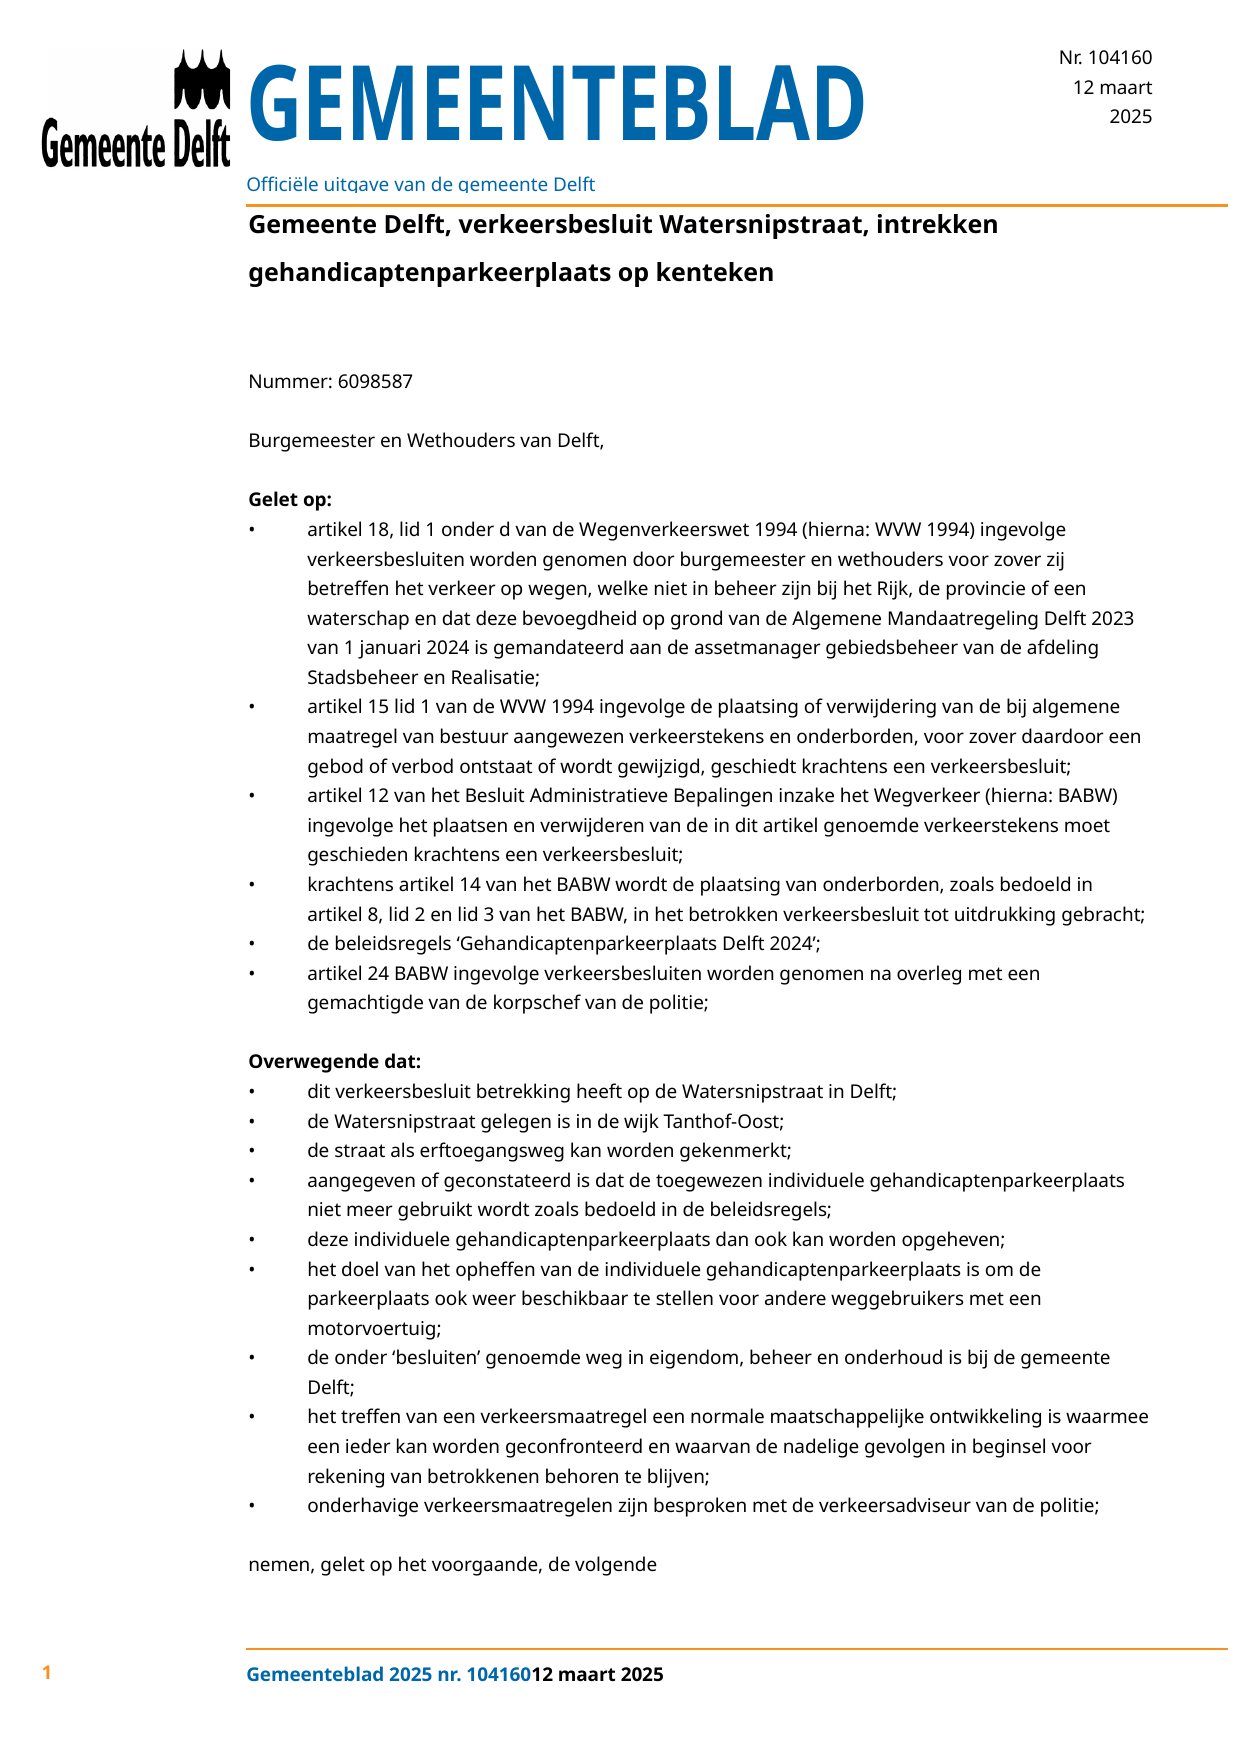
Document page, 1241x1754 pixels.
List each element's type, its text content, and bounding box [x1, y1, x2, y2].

list artikel 18, lid 1 onder d van de Wegenverkeerswet 1994 (hierna: WVW 1994) ingevolge verkeersbesluiten worden genomen door burgemeester en wethouders voor zover zij betreffen het verkeer op wegen, welke niet in beheer zijn bij het Rijk, de provincie of een waterschap en dat deze bevoegdheid op grond van de Algemene Mandaatregeling Delft 2023 van 1 januari 2024 is gemandateerd aan de assetmanager gebiedsbeheer van de afdeling Stadsbeheer en Realisatie; [248, 516, 1152, 690]
list artikel 12 van het Besluit Administratieve Bepalingen inzake het Wegverkeer (hierna: BABW) ingevolge het plaatsen en verwijderen van de in dit artikel genoemde verkeerstekens moet geschieden krachtens een verkeersbesluit; [248, 782, 1152, 867]
text Burgemeester en Wethouders van Delft, [248, 427, 1152, 453]
picture [41, 47, 231, 172]
list de beleidsregels ‘Gehandicaptenparkeerplaats Delft 2024’; [248, 930, 1152, 956]
text Gelet op: [248, 487, 1152, 512]
list dit verkeersbesluit betrekking heeft op de Watersnipstraat in Delft; [248, 1078, 1152, 1104]
list de onder ‘besluiten’ genoemde weg in eigendom, beheer en onderhoud is bij de gemeente Delft; [248, 1344, 1152, 1400]
list artikel 15 lid 1 van de WVW 1994 ingevolge de plaatsing of verwijdering van de bij algemene maatregel van bestuur aangewezen verkeerstekens en onderborden, voor zover daardoor een gebod of verbod ontstaat of wordt gewijzigd, geschiedt krachtens een verkeersbesluit; [248, 694, 1152, 778]
text nemen, gelet op het voorgaande, de volgende [248, 1552, 1152, 1577]
text Gemeente Delft, verkeersbesluit Watersnipstraat, intrekken gehandicaptenparkeerplaats op kenteken [248, 207, 1152, 288]
list artikel 24 BABW ingevolge verkeersbesluiten worden genomen na overleg met een gemachtigde van de korpschef van de politie; [248, 960, 1152, 1015]
text Nummer: 6098587 [248, 368, 1152, 394]
text Overwegende dat: [248, 1049, 1152, 1074]
list het treffen van een verkeersmaatregel een normale maatschappelijke ontwikkeling is waarmee een ieder kan worden geconfronteerd en waarvan de nadelige gevolgen in beginsel voor rekening van betrokkenen behoren te blijven; [248, 1404, 1152, 1488]
list deze individuele gehandicaptenparkeerplaats dan ook kan worden opgeheven; [248, 1226, 1152, 1252]
list aangegeven of geconstateerd is dat de toegewezen individuele gehandicaptenparkeerplaats niet meer gebruikt wordt zoals bedoeld in de beleidsregels; [248, 1167, 1152, 1222]
list krachtens artikel 14 van het BABW wordt de plaatsing van onderborden, zoals bedoeld in artikel 8, lid 2 en lid 3 van het BABW, in het betrokken verkeersbesluit tot uitdrukking gebracht; [248, 871, 1152, 926]
list onderhavige verkeersmaatregelen zijn besproken met de verkeersadviseur van de politie; [248, 1492, 1152, 1518]
list de straat als erftoegangsweg kan worden gekenmerkt; [248, 1137, 1152, 1163]
list de Watersnipstraat gelegen is in de wijk Tanthof-Oost; [248, 1108, 1152, 1133]
list het doel van het opheffen van de individuele gehandicaptenparkeerplaats is om de parkeerplaats ook weer beschikbaar te stellen voor andere weggebruikers met een motorvoertuig; [248, 1256, 1152, 1341]
